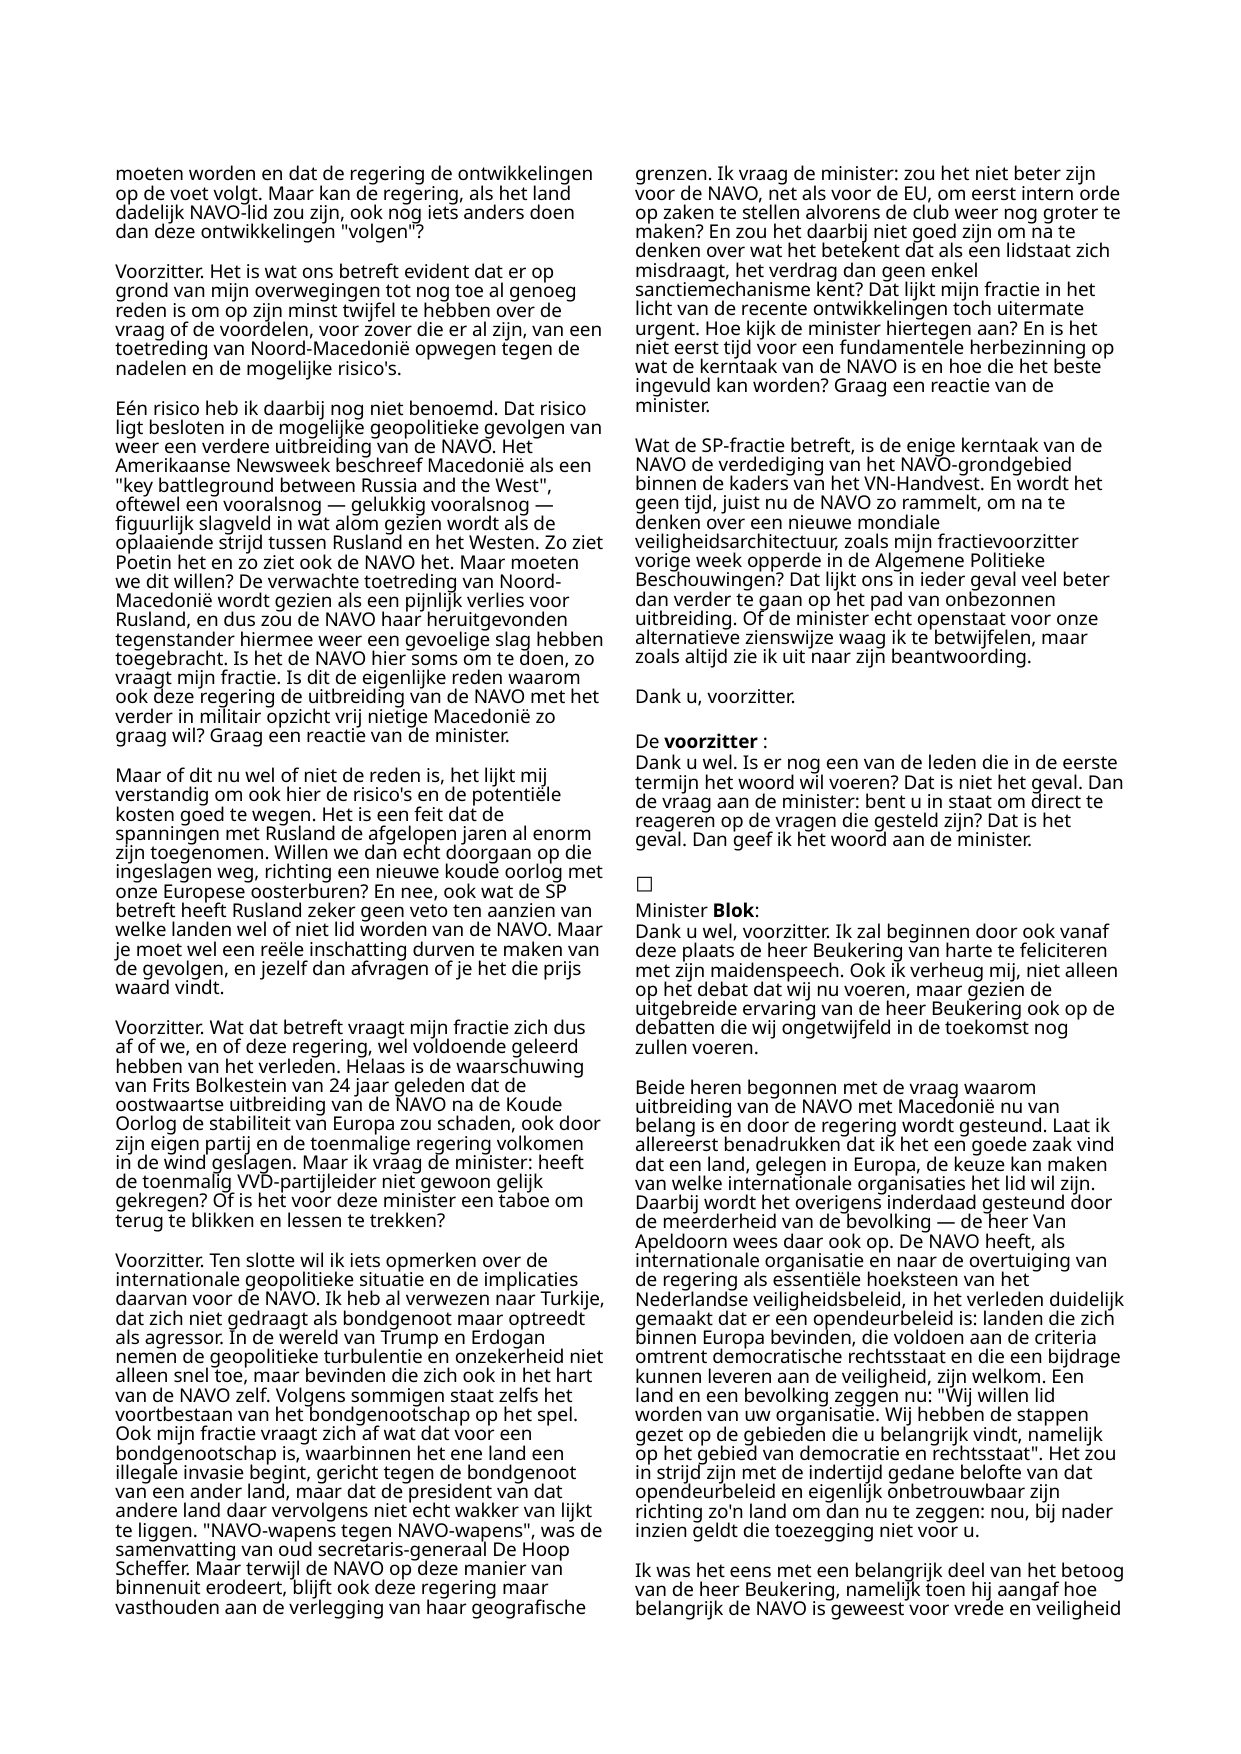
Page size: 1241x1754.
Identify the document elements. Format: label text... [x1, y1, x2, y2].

text Maar of dit nu wel of niet de reden is, het lijkt mij verstandig om ook hier de risico's en de potentiële kosten goed te wegen. Het is een feit dat de spanningen met Rusland de afgelopen jaren al enorm zijn toegenomen. Willen we dan echt doorgaan op die ingeslagen weg, richting een nieuwe koude oorlog met onze Europese oosterburen? En nee, ook wat de SP betreft heeft Rusland zeker geen veto ten aanzien van welke landen wel of niet lid worden van de NAVO. Maar je moet wel een reële inschatting durven te maken van de gevolgen, en jezelf dan afvragen of je het die prijs waard vindt. [115, 767, 605, 998]
text Eén risico heb ik daarbij nog niet benoemd. Dat risico ligt besloten in de mogelijke geopolitieke gevolgen van weer een verdere uitbreiding van de NAVO. Het Amerikaanse Newsweek beschreef Macedonië als een "key battleground between Russia and the West", oftewel een vooralsnog — gelukkig vooralsnog — figuurlijk slagveld in wat alom gezien wordt als de oplaaiende strijd tussen Rusland en het Westen. Zo ziet Poetin het en zo ziet ook de NAVO het. Maar moeten we dit willen? De verwachte toetreding van Noord-Macedonië wordt gezien als een pijnlijk verlies voor Rusland, en dus zou de NAVO haar heruitgevonden tegenstander hiermee weer een gevoelige slag hebben toegebracht. Is het de NAVO hier soms om te doen, zo vraagt mijn fractie. Is dit de eigenlijke reden waarom ook deze regering de uitbreiding van de NAVO met het verder in militair opzicht vrij nietige Macedonië zo graag wil? Graag een reactie van de minister. [115, 399, 605, 746]
text ⬜ [635, 872, 1125, 897]
text Dank u wel. Is er nog een van de leden die in de eerste termijn het woord wil voeren? Dat is niet het geval. Dan de vraag aan de minister: bent u in staat om direct te reageren op de vragen die gesteld zijn? Dat is het geval. Dan geef ik het woord aan de minister. [635, 754, 1125, 851]
text Voorzitter. Wat dat betreft vraagt mijn fractie zich dus af of we, en of deze regering, wel voldoende geleerd hebben van het verleden. Helaas is de waarschuwing van Frits Bolkestein van 24 jaar geleden dat de oostwaartse uitbreiding van de NAVO na de Koude Oorlog de stabiliteit van Europa zou schaden, ook door zijn eigen partij en de toenmalige regering volkomen in de wind geslagen. Maar ik vraag de minister: heeft de toenmalig VVD-partijleider niet gewoon gelijk gekregen? Of is het voor deze minister een taboe om terug te blikken en lessen te trekken? [115, 1019, 605, 1231]
text Voorzitter. Ten slotte wil ik iets opmerken over de internationale geopolitieke situatie en de implicaties daarvan voor de NAVO. Ik heb al verwezen naar Turkije, dat zich niet gedraagt als bondgenoot maar optreedt als agressor. In de wereld van Trump en Erdogan nemen de geopolitieke turbulentie en onzekerheid niet alleen snel toe, maar bevinden die zich ook in het hart van de NAVO zelf. Volgens sommigen staat zelfs het voortbestaan van het bondgenootschap op het spel. Ook mijn fractie vraagt zich af wat dat voor een bondgenootschap is, waarbinnen het ene land een illegale invasie begint, gericht tegen de bondgenoot van een ander land, maar dat de president van dat andere land daar vervolgens niet echt wakker van lijkt te liggen. "NAVO-wapens tegen NAVO-wapens", was de samenvatting van oud secretaris-generaal De Hoop Scheffer. Maar terwijl de NAVO op deze manier van binnenuit erodeert, blijft ook deze regering maar vasthouden aan de verlegging van haar geografische [115, 1252, 605, 1618]
text Dank u wel, voorzitter. Ik zal beginnen door ook vanaf deze plaats de heer Beukering van harte te feliciteren met zijn maidenspeech. Ook ik verheug mij, niet alleen op het debat dat wij nu voeren, maar gezien de uitgebreide ervaring van de heer Beukering ook op de debatten die wij ongetwijfeld in de toekomst nog zullen voeren. [635, 923, 1125, 1058]
text De voorzitter : [635, 729, 1125, 754]
text Beide heren begonnen met de vraag waarom uitbreiding van de NAVO met Macedonië nu van belang is en door de regering wordt gesteund. Laat ik allereerst benadrukken dat ik het een goede zaak vind dat een land, gelegen in Europa, de keuze kan maken van welke internationale organisaties het lid wil zijn. Daarbij wordt het overigens inderdaad gesteund door de meerderheid van de bevolking — de heer Van Apeldoorn wees daar ook op. De NAVO heeft, als internationale organisatie en naar de overtuiging van de regering als essentiële hoeksteen van het Nederlandse veiligheidsbeleid, in het verleden duidelijk gemaakt dat er een opendeurbeleid is: landen die zich binnen Europa bevinden, die voldoen aan de criteria omtrent democratische rechtsstaat en die een bijdrage kunnen leveren aan de veiligheid, zijn welkom. Een land en een bevolking zeggen nu: "Wij willen lid worden van uw organisatie. Wij hebben de stappen gezet op de gebieden die u belangrijk vindt, namelijk op het gebied van democratie en rechtsstaat". Het zou in strijd zijn met de indertijd gedane belofte van dat opendeurbeleid en eigenlijk onbetrouwbaar zijn richting zo'n land om dan nu te zeggen: nou, bij nader inzien geldt die toezegging niet voor u. [635, 1079, 1125, 1541]
text Dank u, voorzitter. [635, 688, 1125, 708]
text Minister Blok: [635, 897, 1125, 923]
text grenzen. Ik vraag de minister: zou het niet beter zijn voor de NAVO, net als voor de EU, om eerst intern orde op zaken te stellen alvorens de club weer nog groter te maken? En zou het daarbij niet goed zijn om na te denken over wat het betekent dat als een lidstaat zich misdraagt, het verdrag dan geen enkel sanctiemechanisme kent? Dat lijkt mijn fractie in het licht van de recente ontwikkelingen toch uitermate urgent. Hoe kijk de minister hiertegen aan? En is het niet eerst tijd voor een fundamentele herbezinning op wat de kerntaak van de NAVO is en hoe die het beste ingevuld kan worden? Graag een reactie van de minister. [635, 165, 1125, 416]
text Ik was het eens met een belangrijk deel van het betoog van de heer Beukering, namelijk toen hij aangaf hoe belangrijk de NAVO is geweest voor vrede en veiligheid [635, 1562, 1125, 1620]
text Voorzitter. Het is wat ons betreft evident dat er op grond van mijn overwegingen tot nog toe al genoeg reden is om op zijn minst twijfel te hebben over de vraag of de voordelen, voor zover die er al zijn, van een toetreding van Noord-Macedonië opwegen tegen de nadelen en de mogelijke risico's. [115, 263, 605, 379]
text Wat de SP-fractie betreft, is de enige kerntaak van de NAVO de verdediging van het NAVO-grondgebied binnen de kaders van het VN-Handvest. En wordt het geen tijd, juist nu de NAVO zo rammelt, om na te denken over een nieuwe mondiale veiligheidsarchitectuur, zoals mijn fractievoorzitter vorige week opperde in de Algemene Politieke Beschouwingen? Dat lijkt ons in ieder geval veel beter dan verder te gaan op het pad van onbezonnen uitbreiding. Of de minister echt openstaat voor onze alternatieve zienswijze waag ik te betwijfelen, maar zoals altijd zie ik uit naar zijn beantwoording. [635, 437, 1125, 668]
text moeten worden en dat de regering de ontwikkelingen op de voet volgt. Maar kan de regering, als het land dadelijk NAVO-lid zou zijn, ook nog iets anders doen dan deze ontwikkelingen "volgen"? [115, 165, 605, 242]
